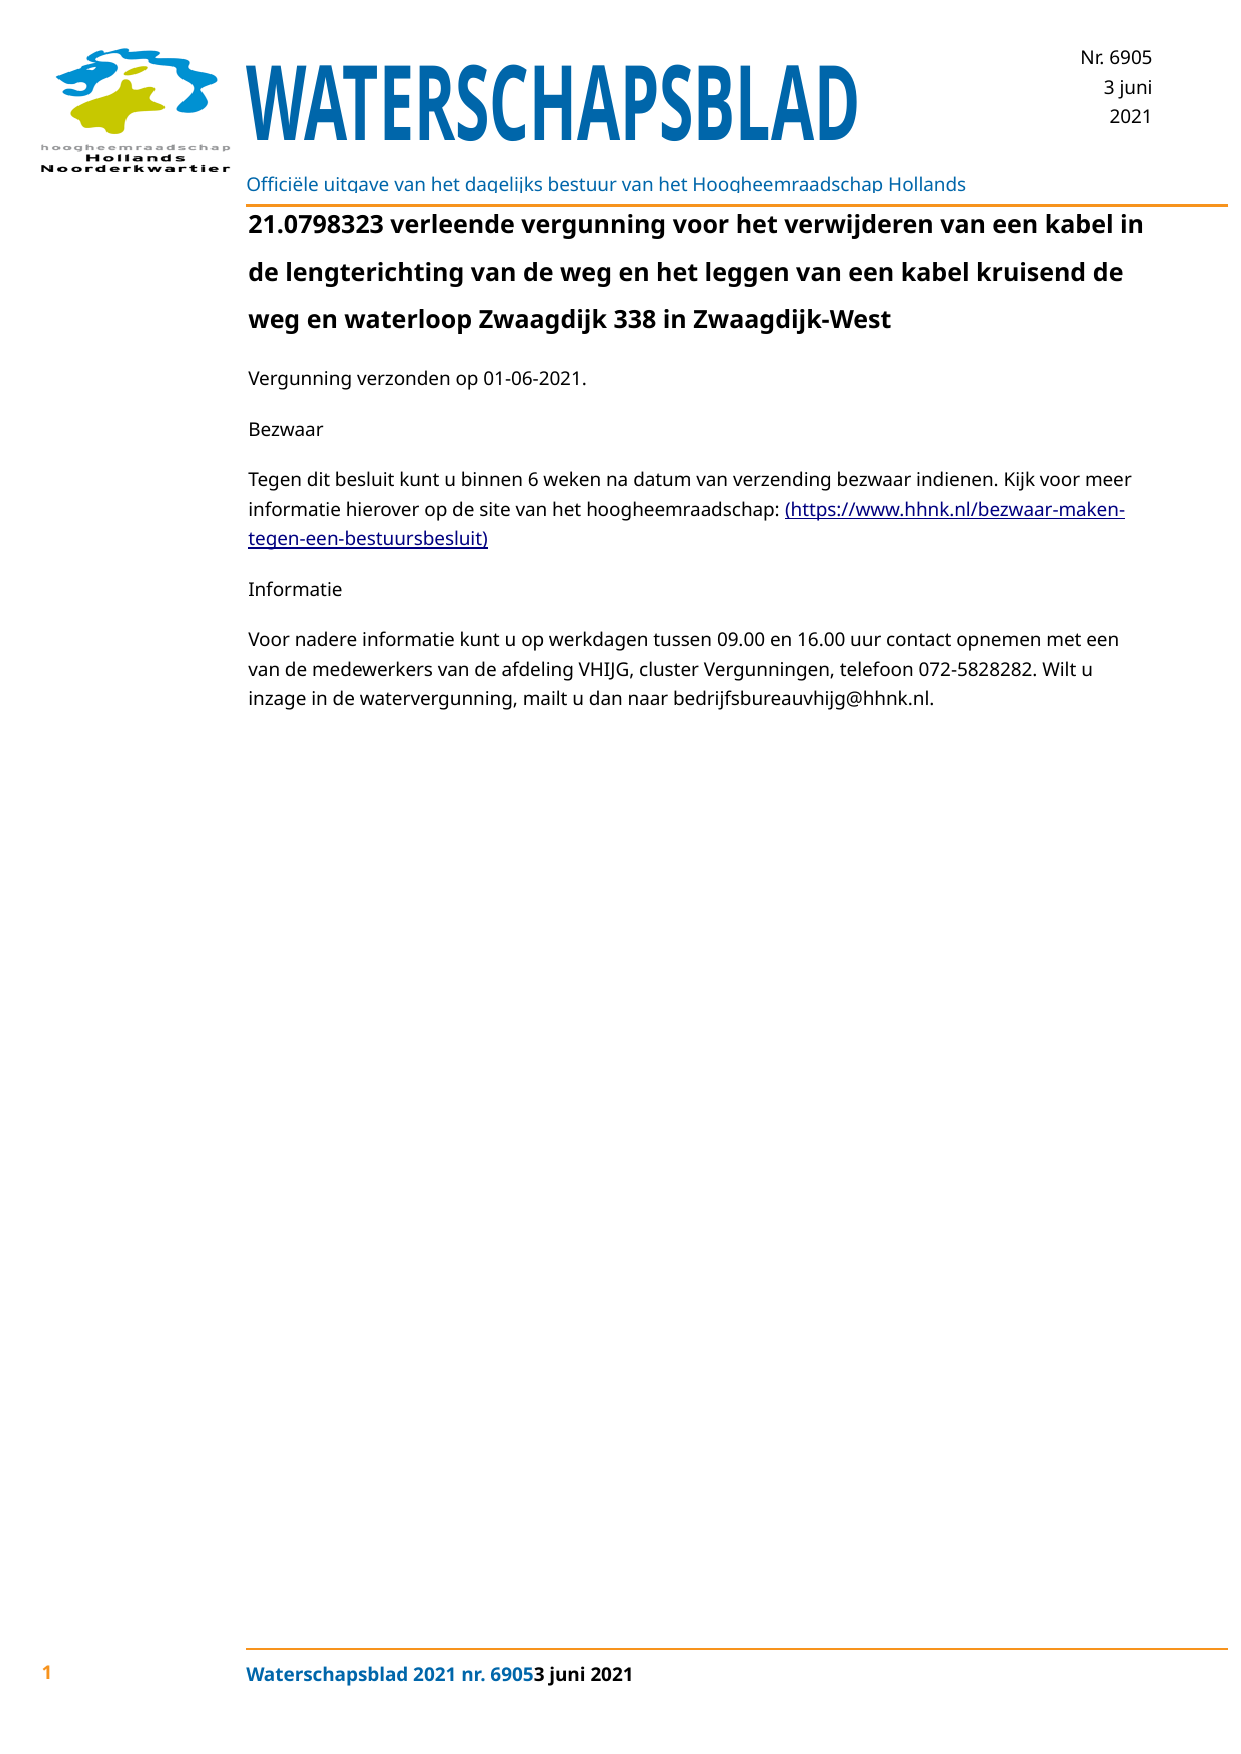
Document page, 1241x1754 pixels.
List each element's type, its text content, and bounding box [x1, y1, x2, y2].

text Voor nadere informatie kunt u op werkdagen tussen 09.00 en 16.00 uur contact opnemen met een van de medewerkers van de afdeling VHIJG, cluster Vergunningen, telefoon 072-5828282. Wilt u inzage in de watervergunning, mailt u dan naar bedrijfsbureauvhijg@hhnk.nl. [248, 626, 1152, 711]
text Tegen dit besluit kunt u binnen 6 weken na datum van verzending bezwaar indienen. Kijk voor meer informatie hierover op de site van het hoogheemraadschap: (https://www.hhnk.nl/bezwaar-maken-tegen-een-bestuursbesluit) [248, 466, 1152, 551]
text Informatie [248, 576, 1152, 602]
text Bezwaar [248, 416, 1152, 442]
text 21.0798323 verleende vergunning voor het verwijderen van een kabel in de lengterichting van de weg en het leggen van een kabel kruisend de weg en waterloop Zwaagdijk 338 in Zwaagdijk-West [248, 207, 1152, 336]
picture [41, 47, 231, 172]
text Vergunning verzonden op 01-06-2021. [248, 366, 1152, 391]
